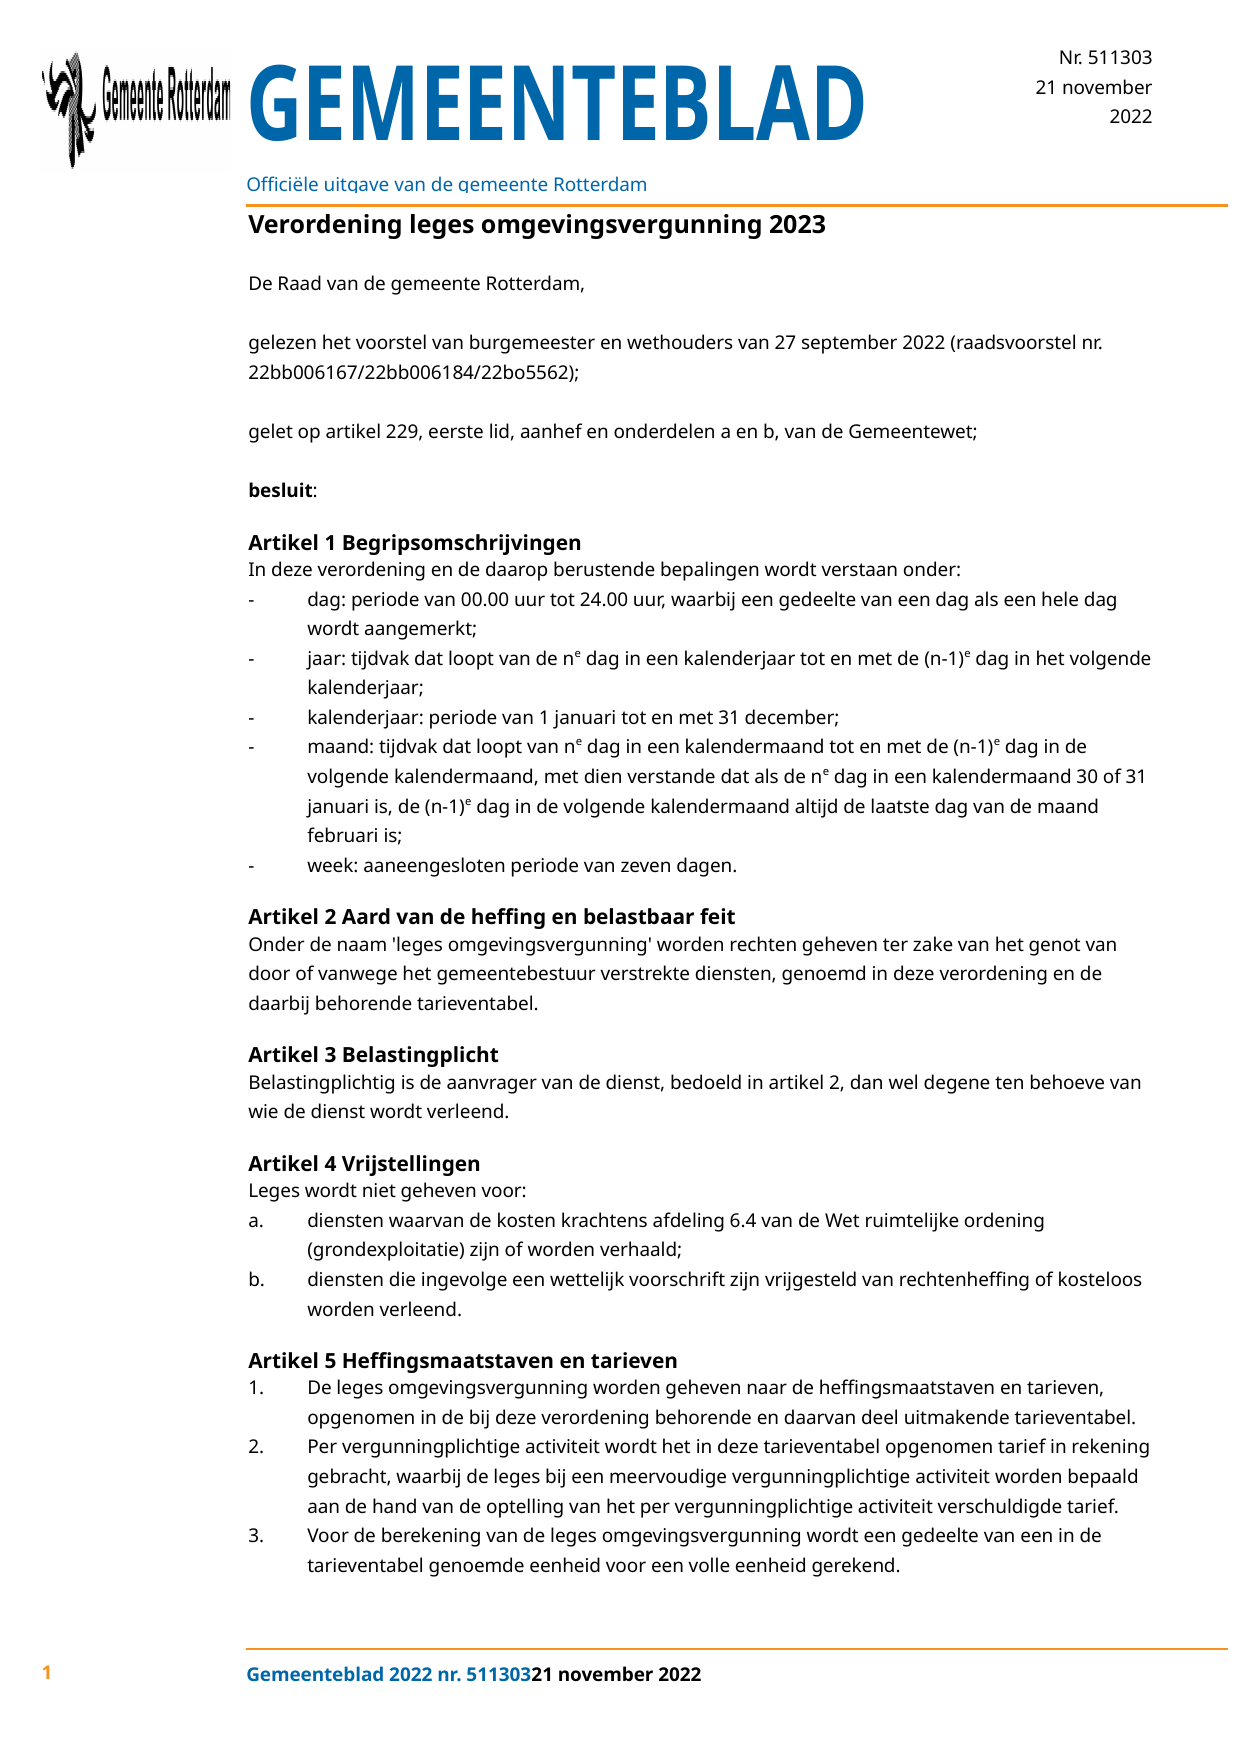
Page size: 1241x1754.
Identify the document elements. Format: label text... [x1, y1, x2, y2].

list Voor de berekening van de leges omgevingsvergunning wordt een gedeelte van een in de tarieventabel genoemde eenheid voor een volle eenheid gerekend. [248, 1522, 1152, 1578]
list jaar: tijdvak dat loopt van de ne dag in een kalenderjaar tot en met de (n-1)e dag in het volgende kalenderjaar; [248, 645, 1152, 700]
text Artikel 2 Aard van de heffing en belastbaar feit [248, 902, 1152, 931]
text Leges wordt niet geheven voor: [248, 1177, 1152, 1203]
list diensten waarvan de kosten krachtens afdeling 6.4 van de Wet ruimtelijke ordening (grondexploitatie) zijn of worden verhaald; [248, 1207, 1152, 1262]
list dag: periode van 00.00 uur tot 24.00 uur, waarbij een gedeelte van een dag als een hele dag wordt aangemerkt; [248, 586, 1152, 641]
text Artikel 1 Begripsomschrijvingen [248, 528, 1152, 556]
list week: aaneengesloten periode van zeven dagen. [248, 852, 1152, 878]
text In deze verordening en de daarop berustende bepalingen wordt verstaan onder: [248, 556, 1152, 582]
list Per vergunningplichtige activiteit wordt het in deze tarieventabel opgenomen tarief in rekening gebracht, waarbij de leges bij een meervoudige vergunningplichtige activiteit worden bepaald aan de hand van de optelling van het per vergunningplichtige activiteit verschuldigde tarief. [248, 1434, 1152, 1519]
list kalenderjaar: periode van 1 januari tot en met 31 december; [248, 704, 1152, 730]
text Belastingplichtig is de aanvrager van de dienst, bedoeld in artikel 2, dan wel degene ten behoeve van wie de dienst wordt verleend. [248, 1069, 1152, 1124]
text Artikel 3 Belastingplicht [248, 1041, 1152, 1069]
text Artikel 4 Vrijstellingen [248, 1149, 1152, 1177]
text besluit: [248, 477, 1152, 503]
text De Raad van de gemeente Rotterdam, [248, 270, 1152, 296]
text gelezen het voorstel van burgemeester en wethouders van 27 september 2022 (raadsvoorstel nr. 22bb006167/22bb006184/22bo5562); [248, 329, 1152, 385]
list De leges omgevingsvergunning worden geheven naar de heffingsmaatstaven en tarieven, opgenomen in de bij deze verordening behorende en daarvan deel uitmakende tarieventabel. [248, 1374, 1152, 1430]
picture [41, 47, 231, 172]
text Onder de naam 'leges omgevingsvergunning' worden rechten geheven ter zake van het genot van door of vanwege het gemeentebestuur verstrekte diensten, genoemd in deze verordening en de daarbij behorende tarieventabel. [248, 931, 1152, 1016]
list diensten die ingevolge een wettelijk voorschrift zijn vrijgesteld van rechtenheffing of kosteloos worden verleend. [248, 1266, 1152, 1321]
text gelet op artikel 229, eerste lid, aanhef en onderdelen a en b, van de Gemeentewet; [248, 418, 1152, 444]
text Verordening leges omgevingsvergunning 2023 [248, 207, 1152, 241]
list maand: tijdvak dat loopt van ne dag in een kalendermaand tot en met de (n-1)e dag in de volgende kalendermaand, met dien verstande dat als de ne dag in een kalendermaand 30 of 31 januari is, de (n-1)e dag in de volgende kalendermaand altijd de laatste dag van de maand februari is; [248, 734, 1152, 848]
text Artikel 5 Heffingsmaatstaven en tarieven [248, 1346, 1152, 1374]
